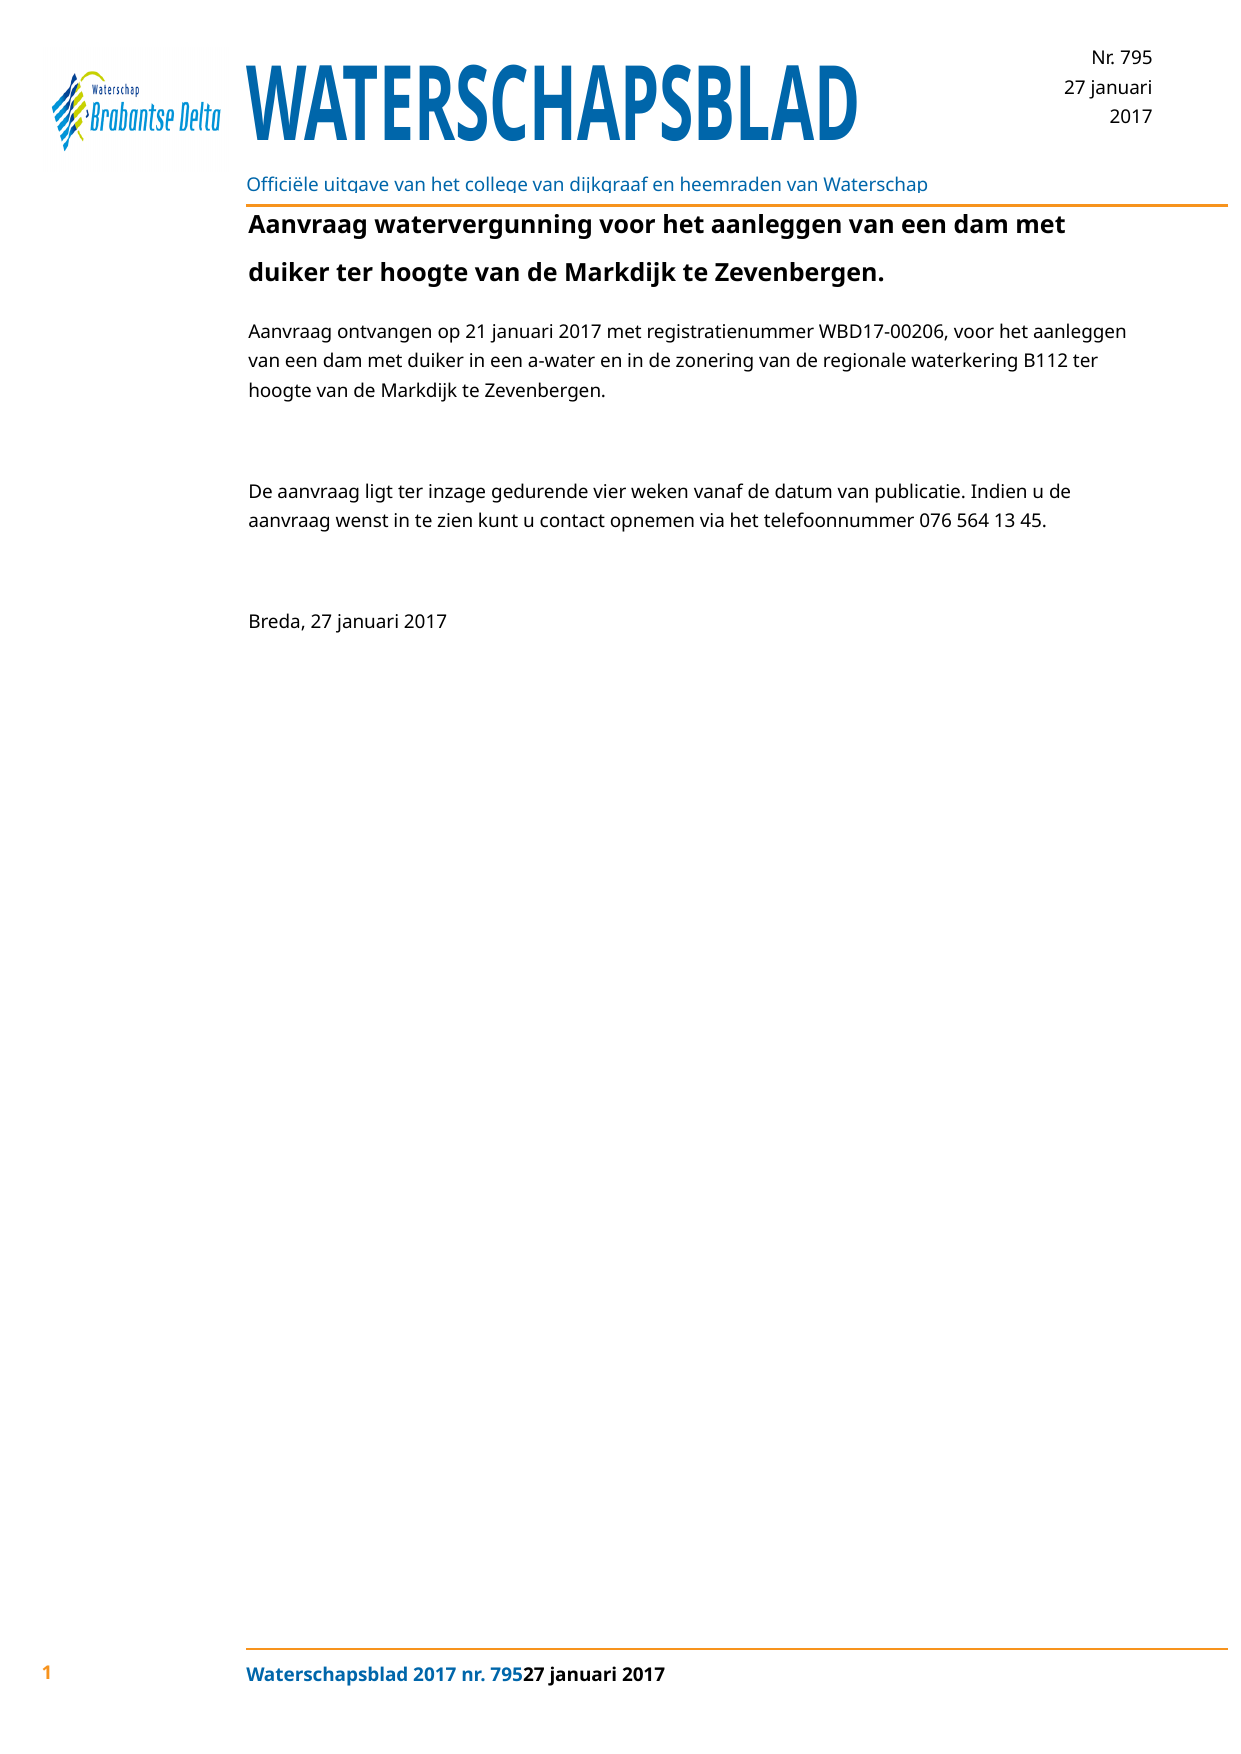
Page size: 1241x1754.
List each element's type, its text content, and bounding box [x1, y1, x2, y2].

text Breda, 27 januari 2017 [248, 608, 1152, 634]
text De aanvraag ligt ter inzage gedurende vier weken vanaf de datum van publicatie. Indien u de aanvraag wenst in te zien kunt u contact opnemen via het telefoonnummer 076 564 13 45. [248, 478, 1152, 533]
text Aanvraag watervergunning voor het aanleggen van een dam met duiker ter hoogte van de Markdijk te Zevenbergen. [248, 207, 1152, 288]
text Aanvraag ontvangen op 21 januari 2017 met registratienummer WBD17-00206, voor het aanleggen van een dam met duiker in een a-water en in de zonering van de regionale waterkering B112 ter hoogte van de Markdijk te Zevenbergen. [248, 318, 1152, 403]
picture [41, 47, 231, 172]
